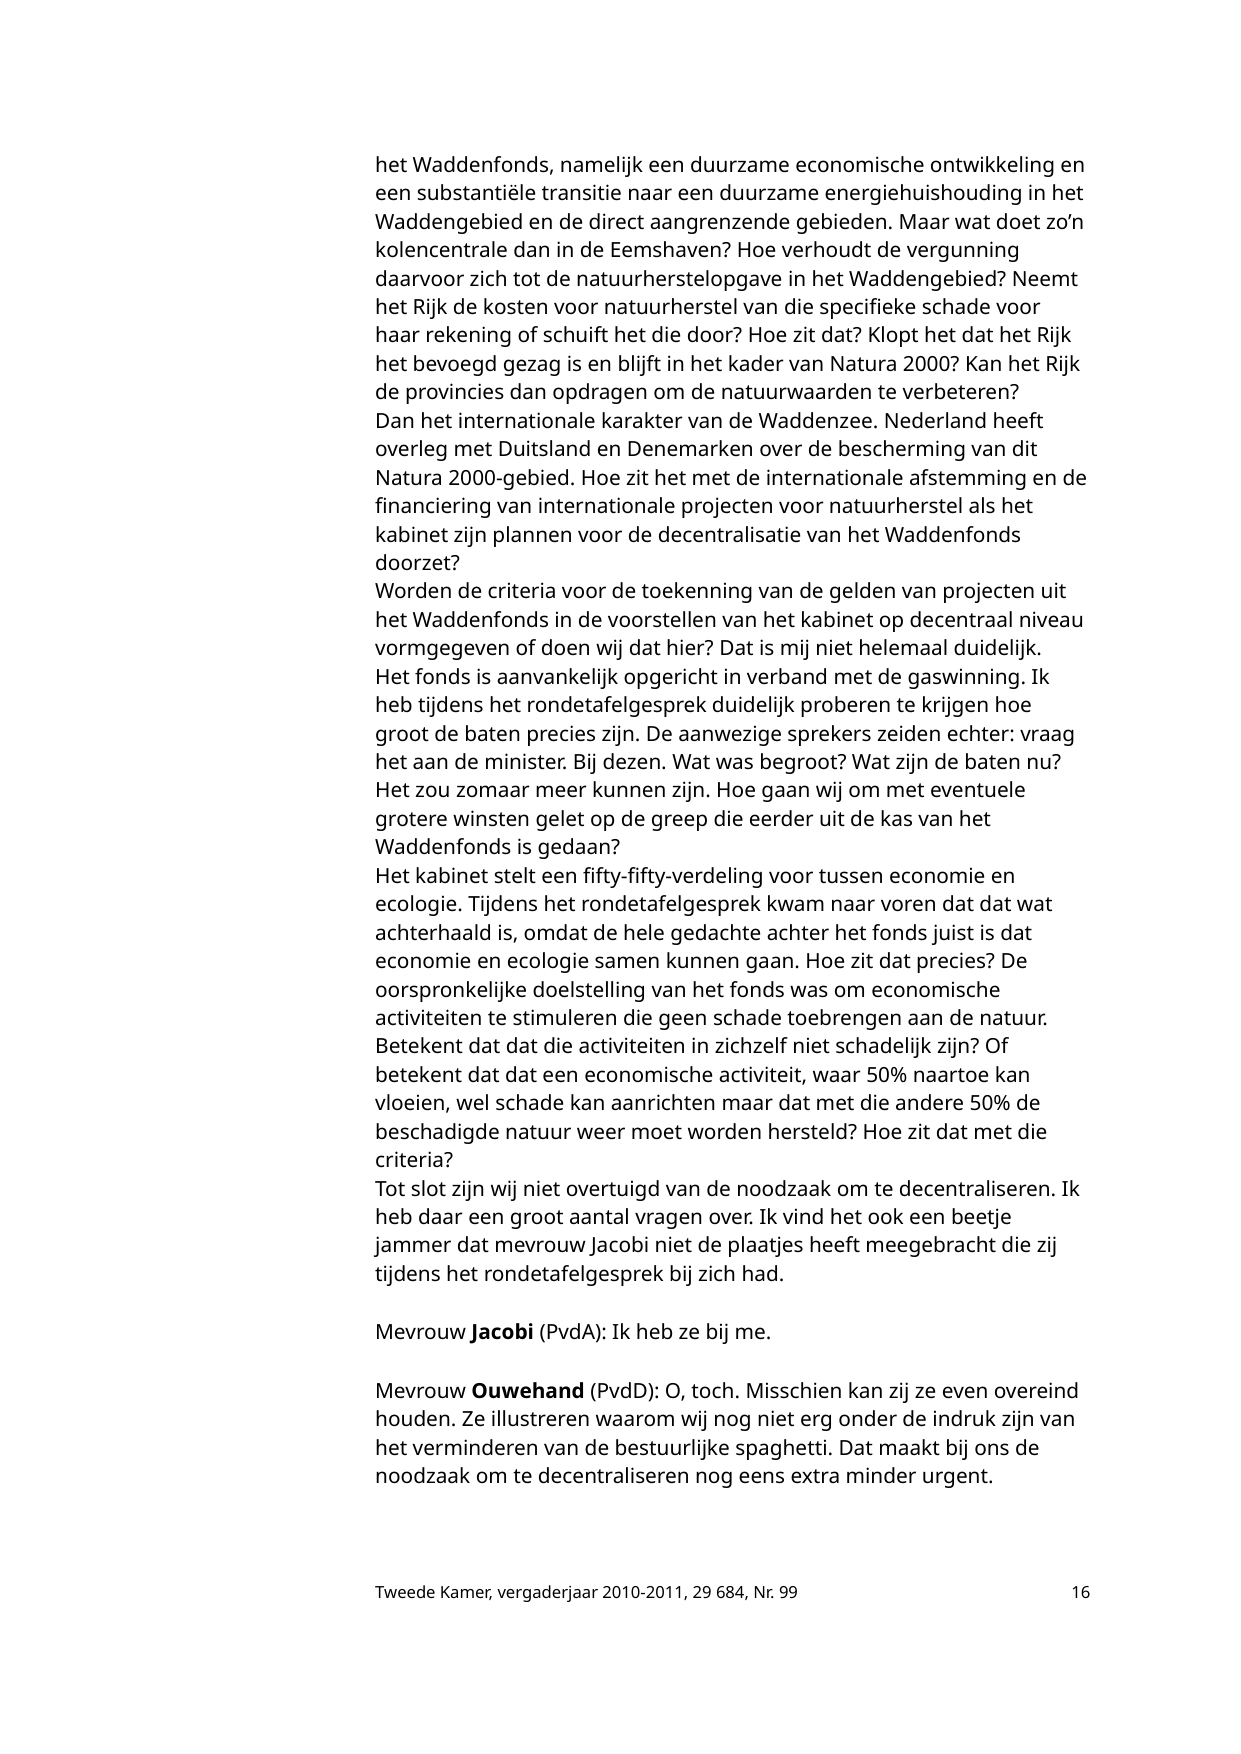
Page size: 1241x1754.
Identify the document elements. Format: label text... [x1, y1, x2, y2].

text Dan het internationale karakter van de Waddenzee. Nederland heeft overleg met Duitsland en Denemarken over de bescherming van dit Natura 2000-gebied. Hoe zit het met de internationale afstemming en de financiering van internationale projecten voor natuurherstel als het kabinet zijn plannen voor de decentralisatie van het Waddenfonds doorzet? [375, 406, 1090, 577]
text Tot slot zijn wij niet overtuigd van de noodzaak om te decentraliseren. Ik heb daar een groot aantal vragen over. Ik vind het ook een beetje jammer dat mevrouw Jacobi niet de plaatjes heeft meegebracht die zij tijdens het rondetafelgesprek bij zich had. [375, 1174, 1090, 1287]
text Mevrouw Jacobi (PvdA): Ik heb ze bij me. [375, 1317, 1090, 1346]
text Mevrouw Ouwehand (PvdD): O, toch. Misschien kan zij ze even overeind houden. Ze illustreren waarom wij nog niet erg onder de indruk zijn van het verminderen van de bestuurlijke spaghetti. Dat maakt bij ons de noodzaak om te decentraliseren nog eens extra minder urgent. [375, 1376, 1090, 1490]
text Worden de criteria voor de toekenning van de gelden van projecten uit het Waddenfonds in de voorstellen van het kabinet op decentraal niveau vormgegeven of doen wij dat hier? Dat is mij niet helemaal duidelijk. [375, 577, 1090, 662]
text het Waddenfonds, namelijk een duurzame economische ontwikkeling en een substantiële transitie naar een duurzame energiehuishouding in het Waddengebied en de direct aangrenzende gebieden. Maar wat doet zo’n kolencentrale dan in de Eemshaven? Hoe verhoudt de vergunning daarvoor zich tot de natuurherstelopgave in het Waddengebied? Neemt het Rijk de kosten voor natuurherstel van die specifieke schade voor haar rekening of schuift het die door? Hoe zit dat? Klopt het dat het Rijk het bevoegd gezag is en blijft in het kader van Natura 2000? Kan het Rijk de provincies dan opdragen om de natuurwaarden te verbeteren? [375, 150, 1090, 406]
text Het fonds is aanvankelijk opgericht in verband met de gaswinning. Ik heb tijdens het rondetafelgesprek duidelijk proberen te krijgen hoe groot de baten precies zijn. De aanwezige sprekers zeiden echter: vraag het aan de minister. Bij dezen. Wat was begroot? Wat zijn de baten nu? Het zou zomaar meer kunnen zijn. Hoe gaan wij om met eventuele grotere winsten gelet op de greep die eerder uit de kas van het Waddenfonds is gedaan? [375, 662, 1090, 861]
text Het kabinet stelt een fifty-fifty-verdeling voor tussen economie en ecologie. Tijdens het rondetafelgesprek kwam naar voren dat dat wat achterhaald is, omdat de hele gedachte achter het fonds juist is dat economie en ecologie samen kunnen gaan. Hoe zit dat precies? De oorspronkelijke doelstelling van het fonds was om economische activiteiten te stimuleren die geen schade toebrengen aan de natuur. Betekent dat dat die activiteiten in zichzelf niet schadelijk zijn? Of betekent dat dat een economische activiteit, waar 50% naartoe kan vloeien, wel schade kan aanrichten maar dat met die andere 50% de beschadigde natuur weer moet worden hersteld? Hoe zit dat met die criteria? [375, 861, 1090, 1174]
